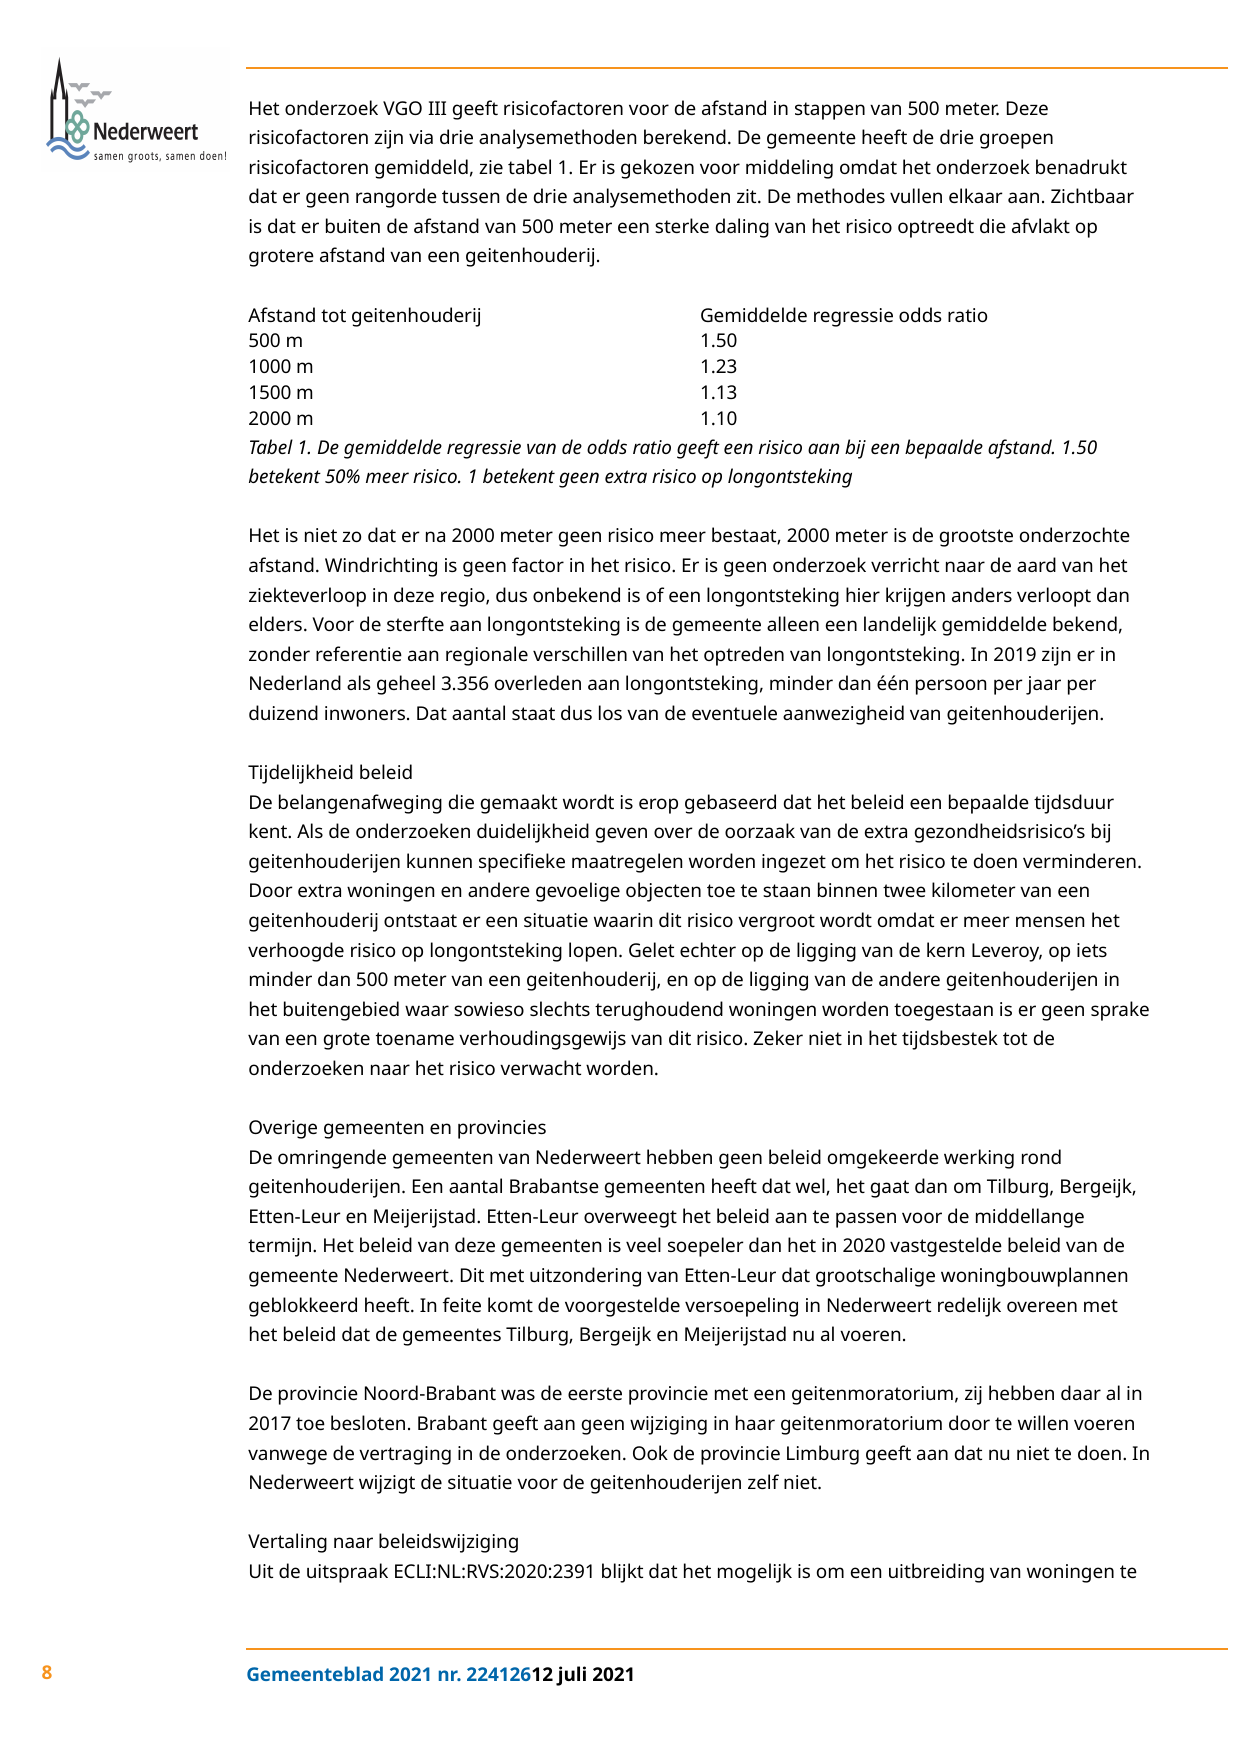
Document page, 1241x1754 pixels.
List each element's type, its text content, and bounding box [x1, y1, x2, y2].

table_cell 1500 m [248, 379, 700, 405]
text De provincie Noord-Brabant was de eerste provincie met een geitenmoratorium, zij hebben daar al in 2017 toe besloten. Brabant geeft aan geen wijziging in haar geitenmoratorium door te willen voeren vanwege de vertraging in de onderzoeken. Ook de provincie Limburg geeft aan dat nu niet te doen. In Nederweert wijzigt de situatie voor de geitenhouderijen zelf niet. [248, 1381, 1152, 1495]
table_cell 1000 m [248, 354, 700, 379]
text De omringende gemeenten van Nederweert hebben geen beleid omgekeerde werking rond geitenhouderijen. Een aantal Brabantse gemeenten heeft dat wel, het gaat dan om Tilburg, Bergeijk, Etten-Leur en Meijerijstad. Etten-Leur overweegt het beleid aan te passen voor de middellange termijn. Het beleid van deze gemeenten is veel soepeler dan het in 2020 vastgestelde beleid van de gemeente Nederweert. Dit met uitzondering van Etten-Leur dat grootschalige woningbouwplannen geblokkeerd heeft. In feite komt de voorgestelde versoepeling in Nederweert redelijk overeen met het beleid dat de gemeentes Tilburg, Bergeijk en Meijerijstad nu al voeren. [248, 1144, 1152, 1347]
text Het is niet zo dat er na 2000 meter geen risico meer bestaat, 2000 meter is de grootste onderzochte afstand. Windrichting is geen factor in het risico. Er is geen onderzoek verricht naar de aard van het ziekteverloop in deze regio, dus onbekend is of een longontsteking hier krijgen anders verloopt dan elders. Voor de sterfte aan longontsteking is de gemeente alleen een landelijk gemiddelde bekend, zonder referentie aan regionale verschillen van het optreden van longontsteking. In 2019 zijn er in Nederland als geheel 3.356 overleden aan longontsteking, minder dan één persoon per jaar per duizend inwoners. Dat aantal staat dus los van de eventuele aanwezigheid van geitenhouderijen. [248, 523, 1152, 726]
table_header Afstand tot geitenhouderij [248, 302, 700, 328]
table_cell 1.13 [700, 379, 1152, 405]
table_header Gemiddelde regressie odds ratio [700, 302, 1152, 328]
table_cell 1.50 [700, 328, 1152, 353]
text Overige gemeenten en provincies [248, 1114, 1152, 1140]
text Tijdelijkheid beleid [248, 759, 1152, 785]
table_cell 1.23 [700, 354, 1152, 379]
text De belangenafweging die gemaakt wordt is erop gebaseerd dat het beleid een bepaalde tijdsduur kent. Als de onderzoeken duidelijkheid geven over de oorzaak van de extra gezondheidsrisico’s bij geitenhouderijen kunnen specifieke maatregelen worden ingezet om het risico te doen verminderen. Door extra woningen en andere gevoelige objecten toe te staan binnen twee kilometer van een geitenhouderij ontstaat er een situatie waarin dit risico vergroot wordt omdat er meer mensen het verhoogde risico op longontsteking lopen. Gelet echter op de ligging van de kern Leveroy, op iets minder dan 500 meter van een geitenhouderij, en op de ligging van de andere geitenhouderijen in het buitengebied waar sowieso slechts terughoudend woningen worden toegestaan is er geen sprake van een grote toename verhoudingsgewijs van dit risico. Zeker niet in het tijdsbestek tot de onderzoeken naar het risico verwacht worden. [248, 789, 1152, 1081]
text Uit de uitspraak ECLI:NL:RVS:2020:2391 blijkt dat het mogelijk is om een uitbreiding van woningen te [248, 1558, 1152, 1584]
table_cell 2000 m [248, 405, 700, 431]
picture [41, 47, 231, 172]
table_cell 500 m [248, 328, 700, 353]
text Vertaling naar beleidswijziging [248, 1528, 1152, 1554]
text Het onderzoek VGO III geeft risicofactoren voor de afstand in stappen van 500 meter. Deze risicofactoren zijn via drie analysemethoden berekend. De gemeente heeft de drie groepen risicofactoren gemiddeld, zie tabel 1. Er is gekozen voor middeling omdat het onderzoek benadrukt dat er geen rangorde tussen de drie analysemethoden zit. De methodes vullen elkaar aan. Zichtbaar is dat er buiten de afstand van 500 meter een sterke daling van het risico optreedt die afvlakt op grotere afstand van een geitenhouderij. [248, 95, 1152, 268]
table_cell 1.10 [700, 405, 1152, 431]
text Tabel 1. De gemiddelde regressie van de odds ratio geeft een risico aan bij een bepaalde afstand. 1.50 betekent 50% meer risico. 1 betekent geen extra risico op longontsteking [248, 434, 1152, 489]
